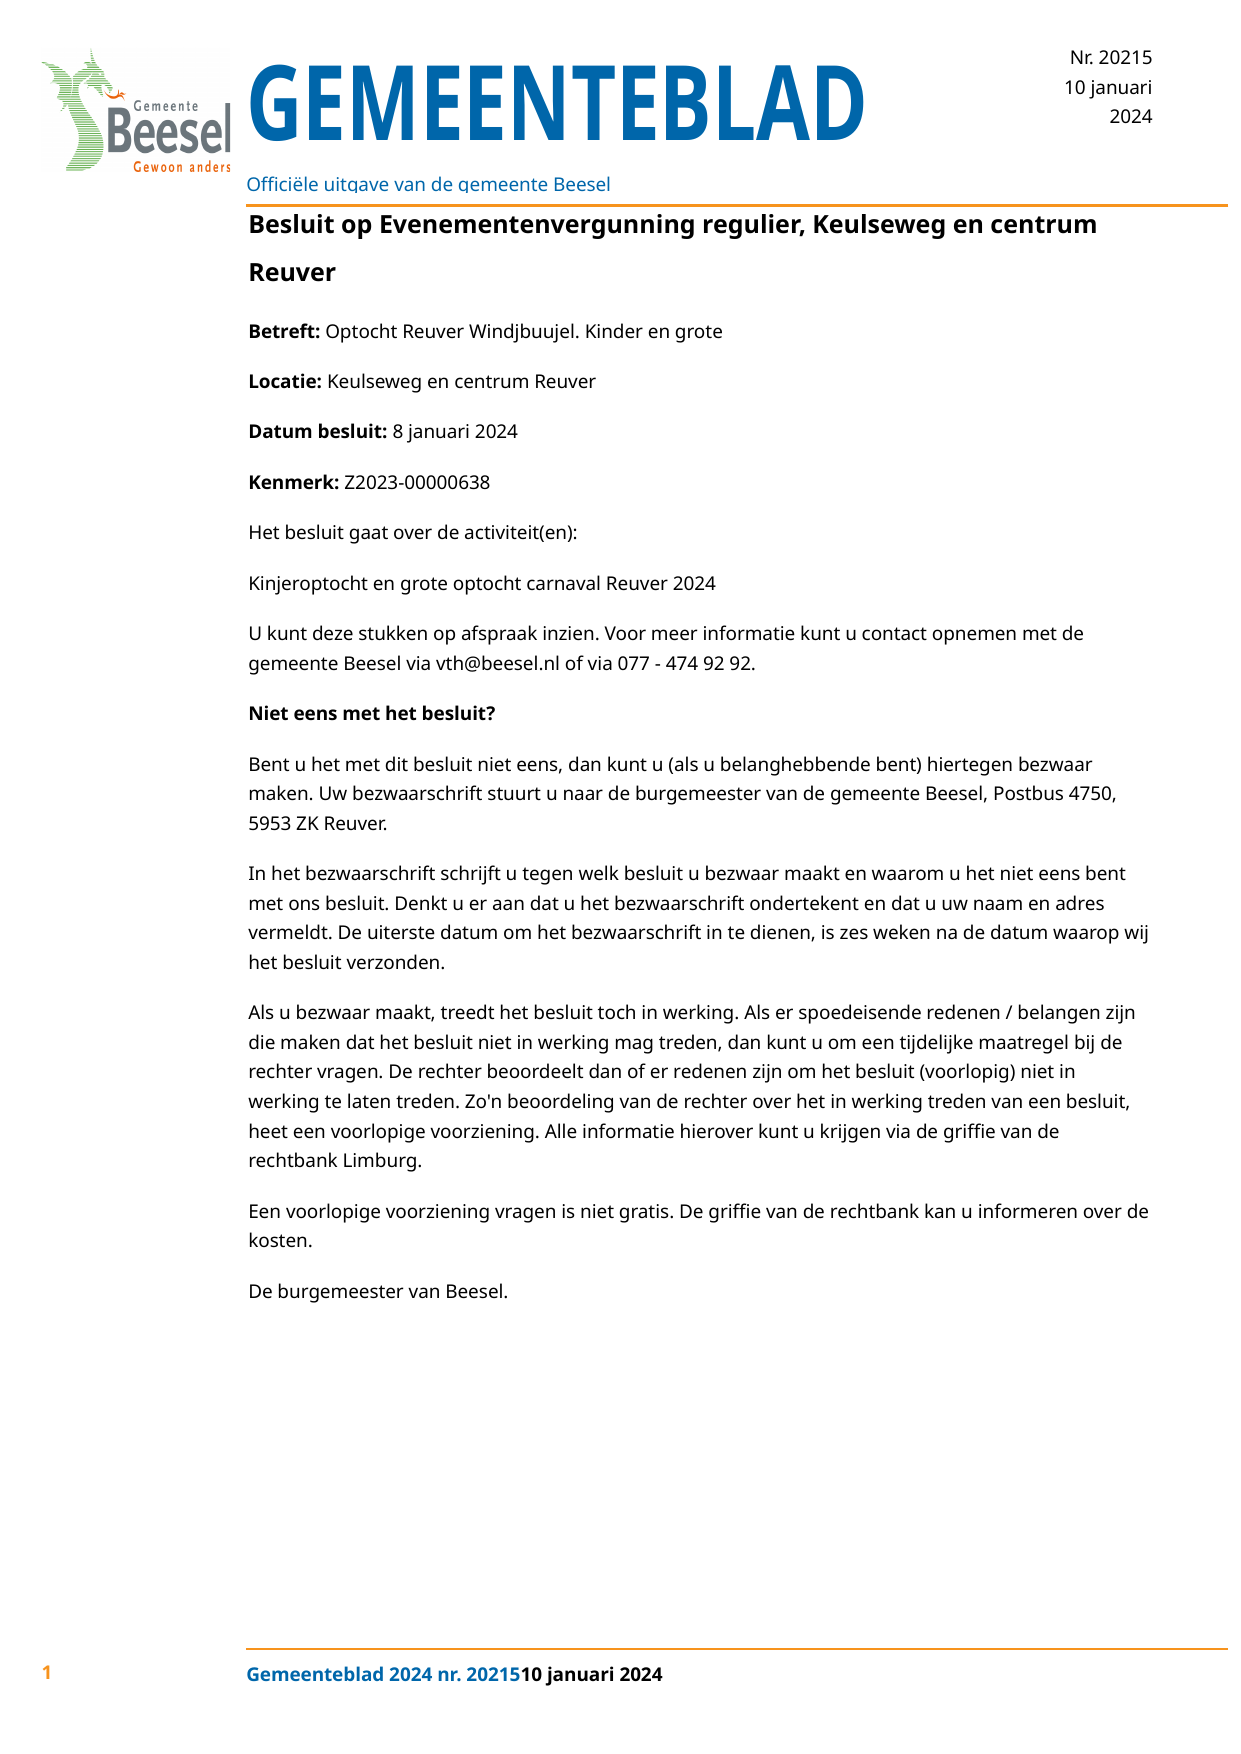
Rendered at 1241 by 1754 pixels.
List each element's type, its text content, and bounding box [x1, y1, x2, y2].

text Kenmerk: Z2023-00000638 [248, 469, 1152, 495]
text Datum besluit: 8 januari 2024 [248, 419, 1152, 444]
text In het bezwaarschrift schrijft u tegen welk besluit u bezwaar maakt en waarom u het niet eens bent met ons besluit. Denkt u er aan dat u het bezwaarschrift ondertekent en dat u uw naam en adres vermeldt. De uiterste datum om het bezwaarschrift in te dienen, is zes weken na de datum waarop wij het besluit verzonden. [248, 860, 1152, 975]
text Het besluit gaat over de activiteit(en): [248, 519, 1152, 545]
text Locatie: Keulseweg en centrum Reuver [248, 368, 1152, 394]
text Bent u het met dit besluit niet eens, dan kunt u (als u belanghebbende bent) hiertegen bezwaar maken. Uw bezwaarschrift stuurt u naar de burgemeester van de gemeente Beesel, Postbus 4750, 5953 ZK Reuver. [248, 751, 1152, 836]
text Kinjeroptocht en grote optocht carnaval Reuver 2024 [248, 570, 1152, 596]
text Als u bezwaar maakt, treedt het besluit toch in werking. Als er spoedeisende redenen / belangen zijn die maken dat het besluit niet in werking mag treden, dan kunt u om een tijdelijke maatregel bij de rechter vragen. De rechter beoordeelt dan of er redenen zijn om het besluit (voorlopig) niet in werking te laten treden. Zo'n beoordeling van de rechter over het in werking treden van een besluit, heet een voorlopige voorziening. Alle informatie hierover kunt u krijgen via de griffie van de rechtbank Limburg. [248, 999, 1152, 1173]
text Betreft: Optocht Reuver Windjbuujel. Kinder en grote [248, 318, 1152, 344]
text Besluit op Evenementenvergunning regulier, Keulseweg en centrum Reuver [248, 207, 1152, 288]
text Een voorlopige voorziening vragen is niet gratis. De griffie van de rechtbank kan u informeren over de kosten. [248, 1198, 1152, 1253]
text U kunt deze stukken op afspraak inzien. Voor meer informatie kunt u contact opnemen met de gemeente Beesel via vth@beesel.nl of via 077 - 474 92 92. [248, 620, 1152, 676]
text De burgemeester van Beesel. [248, 1278, 1152, 1304]
text Niet eens met het besluit? [248, 700, 1152, 726]
picture [41, 47, 231, 172]
